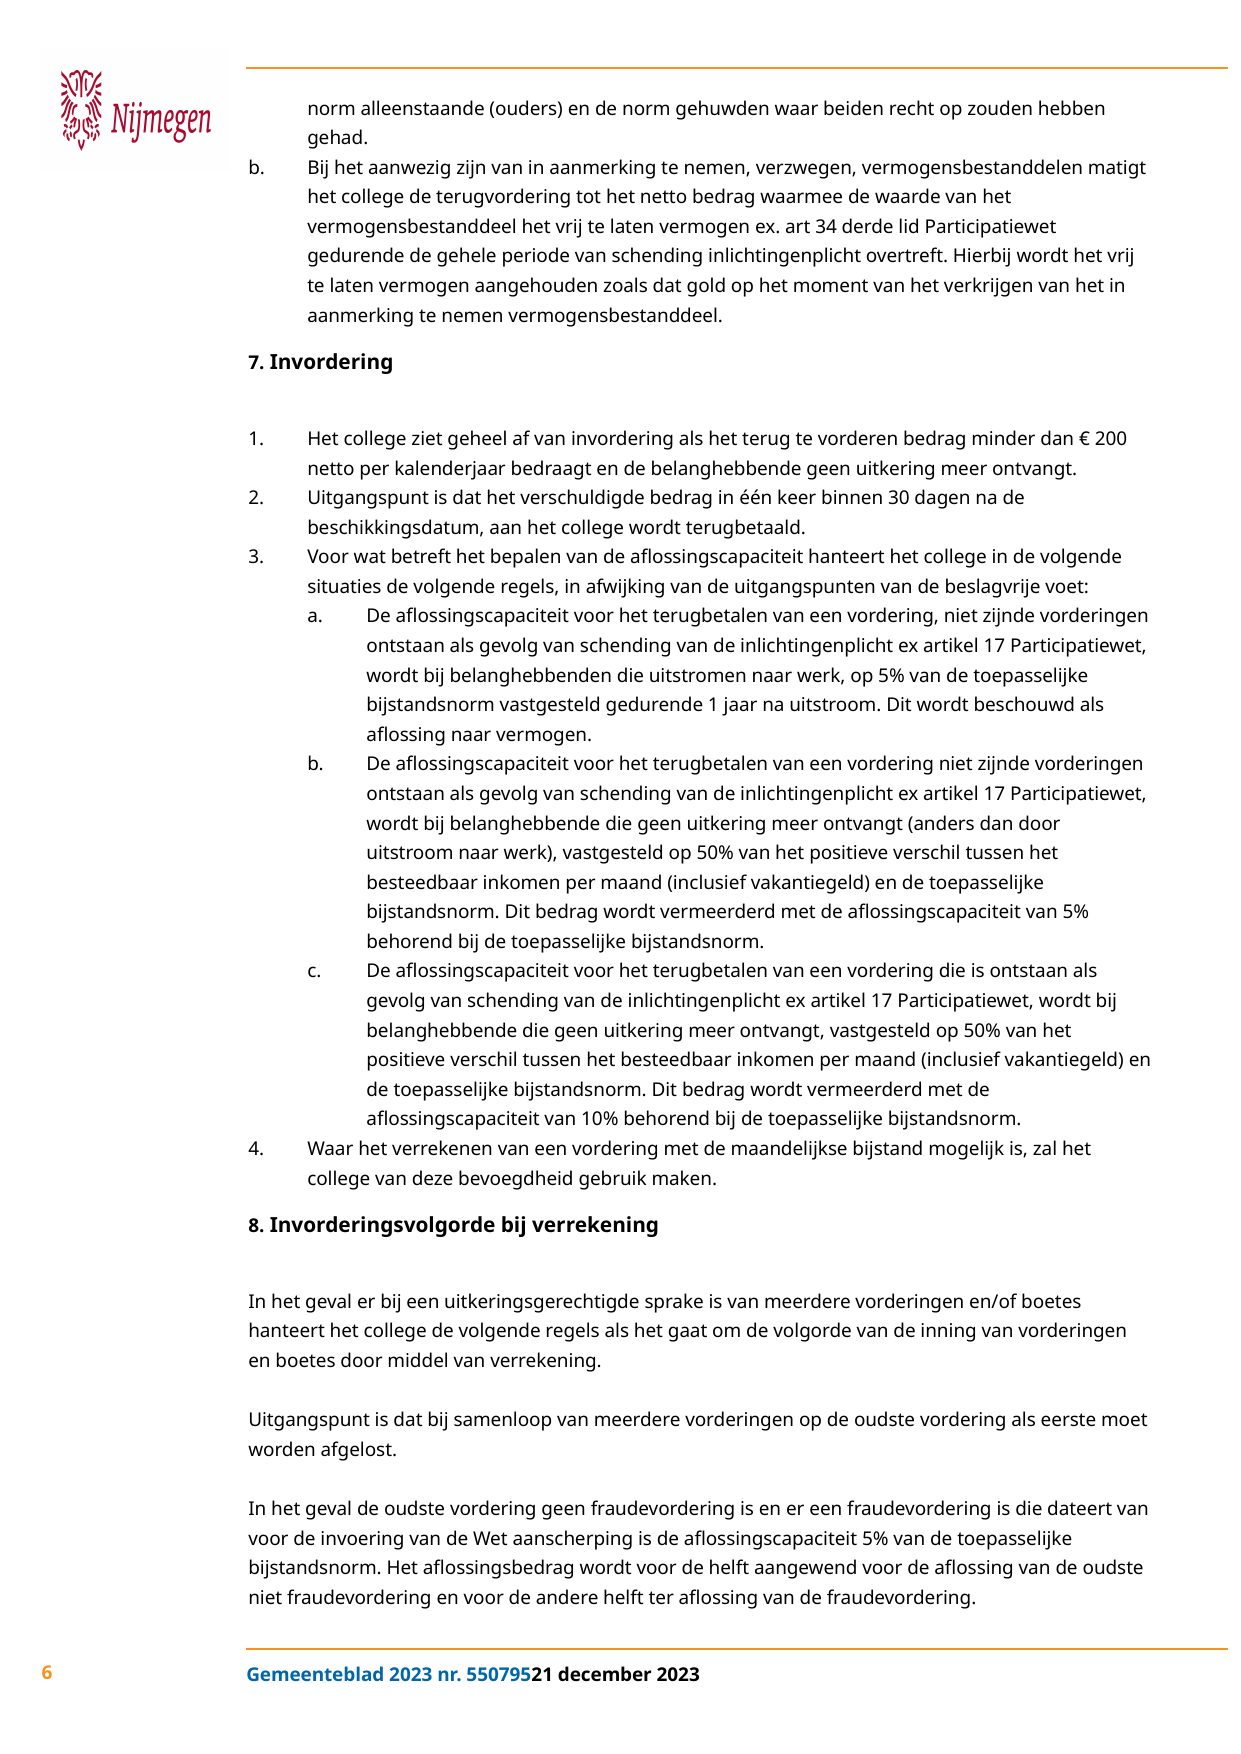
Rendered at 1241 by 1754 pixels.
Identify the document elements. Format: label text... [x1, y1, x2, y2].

text Uitgangspunt is dat bij samenloop van meerdere vorderingen op de oudste vordering als eerste moet worden afgelost. [248, 1406, 1152, 1462]
list De aflossingscapaciteit voor het terugbetalen van een vordering niet zijnde vorderingen ontstaan als gevolg van schending van de inlichtingenplicht ex artikel 17 Participatiewet, wordt bij belanghebbende die geen uitkering meer ontvangt (anders dan door uitstroom naar werk), vastgesteld op 50% van het positieve verschil tussen het besteedbaar inkomen per maand (inclusief vakantiegeld) en de toepasselijke bijstandsnorm. Dit bedrag wordt vermeerderd met de aflossingscapaciteit van 5% behorend bij de toepasselijke bijstandsnorm. [307, 751, 1152, 954]
list Bij het aanwezig zijn van in aanmerking te nemen, verzwegen, vermogensbestanddelen matigt het college de terugvordering tot het netto bedrag waarmee de waarde van het vermogensbestanddeel het vrij te laten vermogen ex. art 34 derde lid Participatiewet gedurende de gehele periode van schending inlichtingenplicht overtreft. Hierbij wordt het vrij te laten vermogen aangehouden zoals dat gold op het moment van het verkrijgen van het in aanmerking te nemen vermogensbestanddeel. [248, 154, 1152, 328]
list Waar het verrekenen van een vordering met de maandelijkse bijstand mogelijk is, zal het college van deze bevoegdheid gebruik maken. [248, 1135, 1152, 1191]
list norm alleenstaande (ouders) en de norm gehuwden waar beiden recht op zouden hebben gehad. [248, 95, 1152, 150]
list De aflossingscapaciteit voor het terugbetalen van een vordering, niet zijnde vorderingen ontstaan als gevolg van schending van de inlichtingenplicht ex artikel 17 Participatiewet, wordt bij belanghebbenden die uitstromen naar werk, op 5% van de toepasselijke bijstandsnorm vastgesteld gedurende 1 jaar na uitstroom. Dit wordt beschouwd als aflossing naar vermogen. [307, 603, 1152, 747]
picture [41, 47, 231, 172]
text In het geval er bij een uitkeringsgerechtigde sprake is van meerdere vorderingen en/of boetes hanteert het college de volgende regels als het gaat om de volgorde van de inning van vorderingen en boetes door middel van verrekening. [248, 1288, 1152, 1373]
list Het college ziet geheel af van invordering als het terug te vorderen bedrag minder dan € 200 netto per kalenderjaar bedraagt en de belanghebbende geen uitkering meer ontvangt. [248, 425, 1152, 481]
text In het geval de oudste vordering geen fraudevordering is en er een fraudevordering is die dateert van voor de invoering van de Wet aanscherping is de aflossingscapaciteit 5% van de toepasselijke bijstandsnorm. Het aflossingsbedrag wordt voor de helft aangewend voor de aflossing van de oudste niet fraudevordering en voor de andere helft ter aflossing van de fraudevordering. [248, 1495, 1152, 1610]
list Uitgangspunt is dat het verschuldigde bedrag in één keer binnen 30 dagen na de beschikkingsdatum, aan het college wordt terugbetaald. [248, 484, 1152, 540]
text 7. Invordering [248, 347, 1152, 376]
list Voor wat betreft het bepalen van de aflossingscapaciteit hanteert het college in de volgende situaties de volgende regels, in afwijking van de uitgangspunten van de beslagvrije voet: [248, 543, 1152, 599]
list De aflossingscapaciteit voor het terugbetalen van een vordering die is ontstaan als gevolg van schending van de inlichtingenplicht ex artikel 17 Participatiewet, wordt bij belanghebbende die geen uitkering meer ontvangt, vastgesteld op 50% van het positieve verschil tussen het besteedbaar inkomen per maand (inclusief vakantiegeld) en de toepasselijke bijstandsnorm. Dit bedrag wordt vermeerderd met de aflossingscapaciteit van 10% behorend bij de toepasselijke bijstandsnorm. [307, 958, 1152, 1131]
text 8. Invorderingsvolgorde bij verrekening [248, 1210, 1152, 1239]
